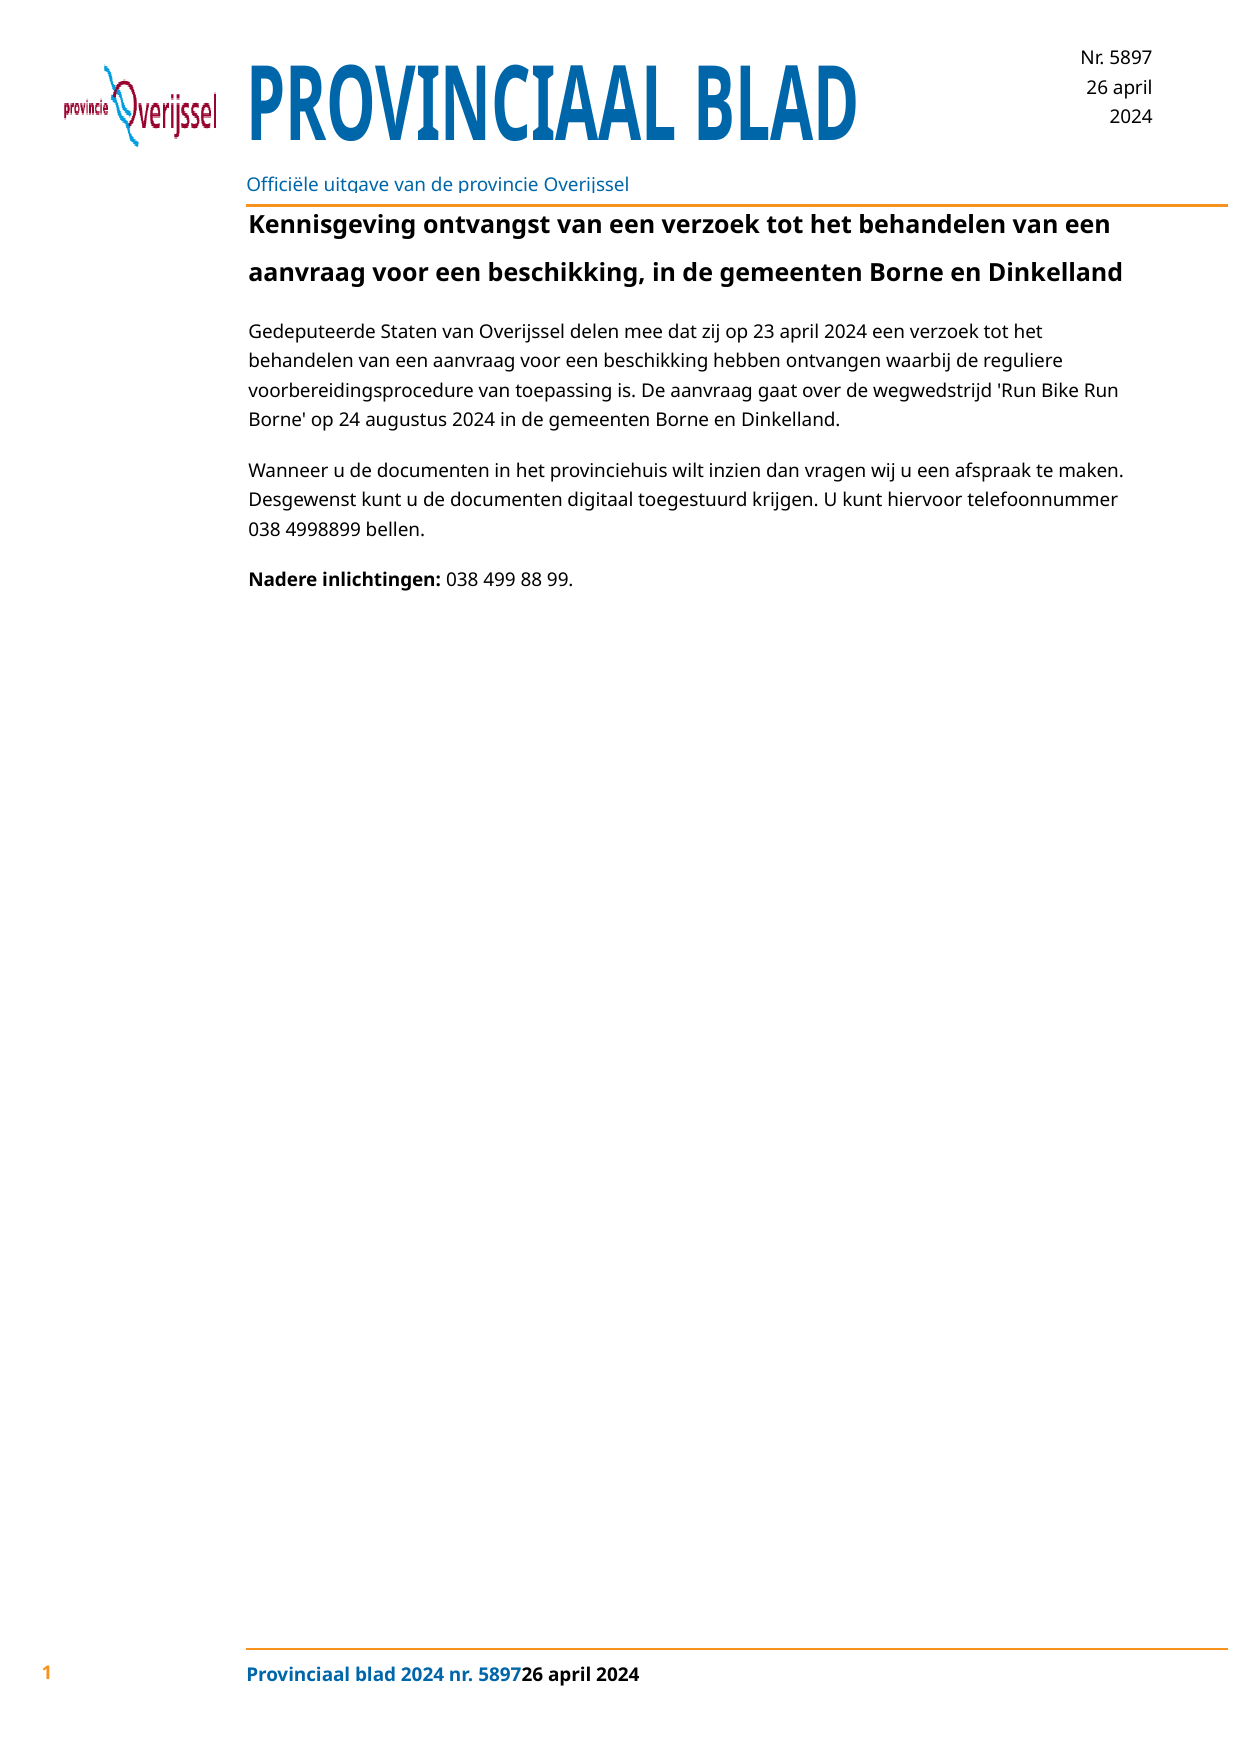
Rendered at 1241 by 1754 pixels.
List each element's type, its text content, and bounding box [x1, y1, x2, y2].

text Gedeputeerde Staten van Overijssel delen mee dat zij op 23 april 2024 een verzoek tot het behandelen van een aanvraag voor een beschikking hebben ontvangen waarbij de reguliere voorbereidingsprocedure van toepassing is. De aanvraag gaat over de wegwedstrijd 'Run Bike Run Borne' op 24 augustus 2024 in de gemeenten Borne en Dinkelland. [248, 318, 1152, 432]
picture [41, 47, 231, 172]
text Nadere inlichtingen: 038 499 88 99. [248, 567, 1152, 592]
text Wanneer u de documenten in het provinciehuis wilt inzien dan vragen wij u een afspraak te maken. Desgewenst kunt u de documenten digitaal toegestuurd krijgen. U kunt hiervoor telefoonnummer 038 4998899 bellen. [248, 457, 1152, 542]
text Kennisgeving ontvangst van een verzoek tot het behandelen van een aanvraag voor een beschikking, in de gemeenten Borne en Dinkelland [248, 207, 1152, 288]
